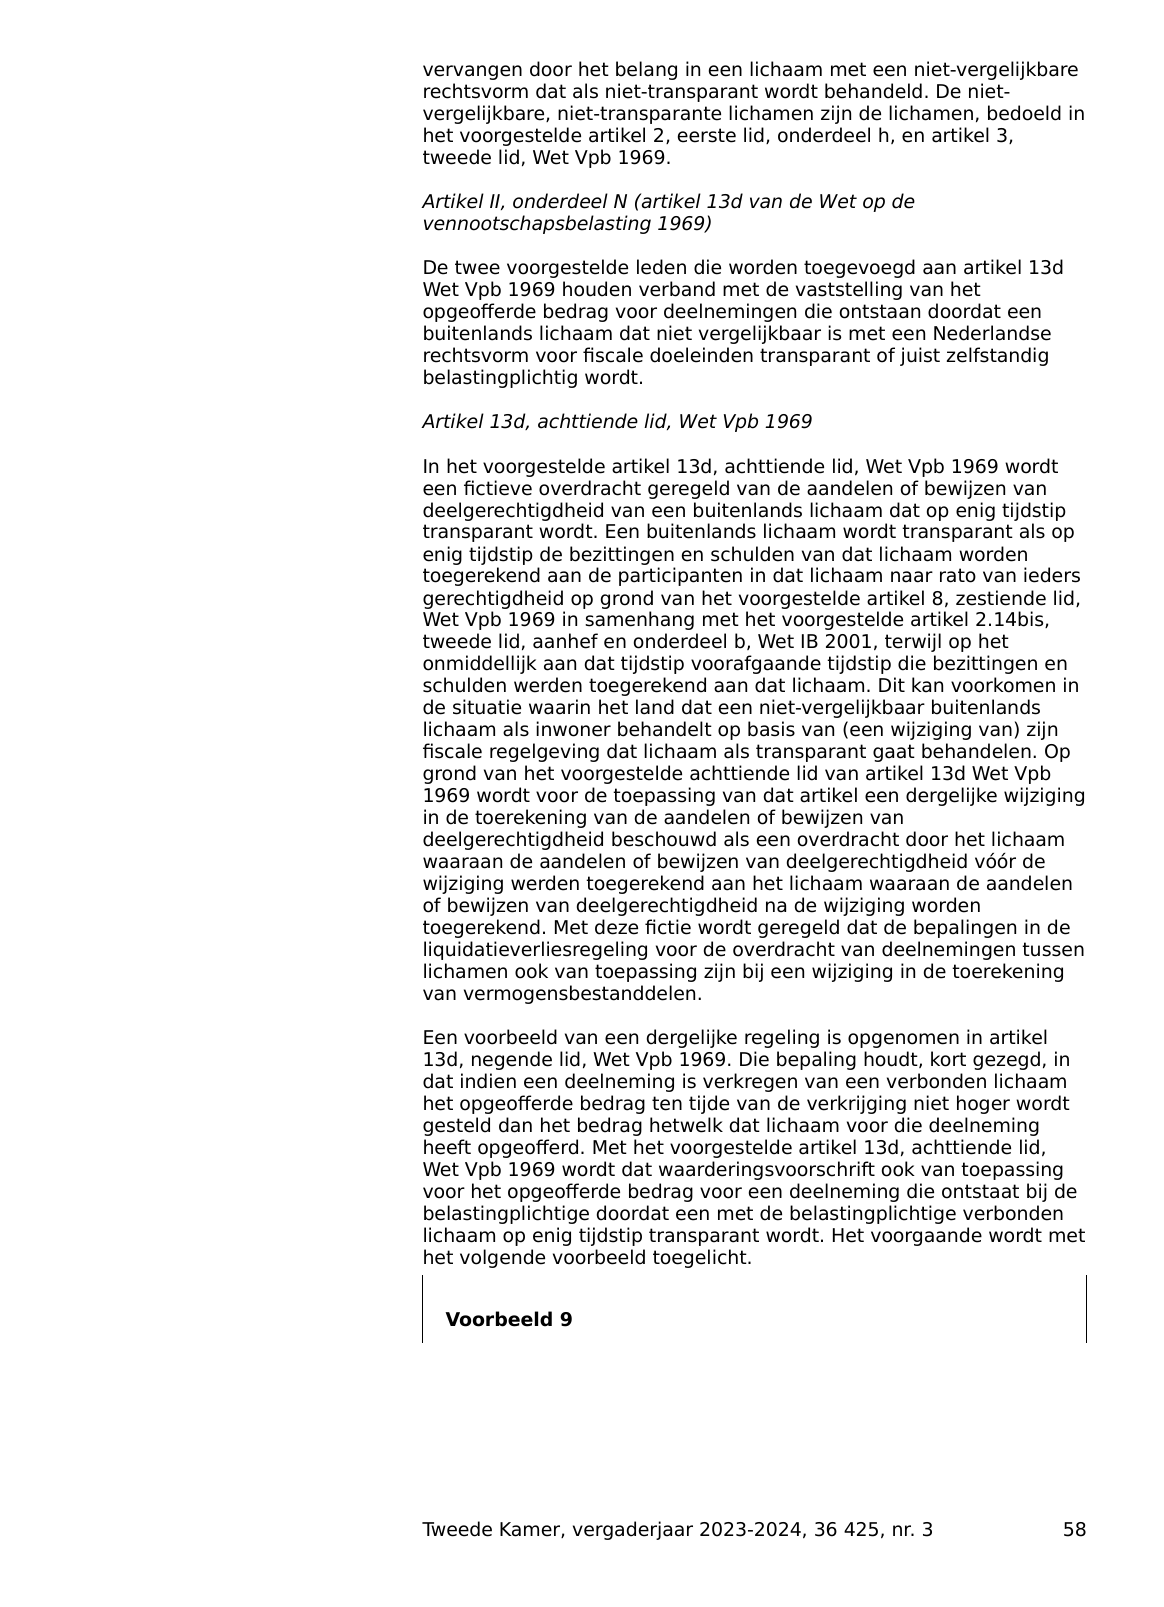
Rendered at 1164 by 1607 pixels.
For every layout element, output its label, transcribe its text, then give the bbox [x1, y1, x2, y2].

table_header Voorbeeld 9 [423, 1275, 1086, 1343]
text In het voorgestelde artikel 13d, achttiende lid, Wet Vpb 1969 wordt een fictieve overdracht geregeld van de aandelen of bewijzen van deelgerechtigdheid van een buitenlands lichaam dat op enig tijdstip transparant wordt. Een buitenlands lichaam wordt transparant als op enig tijdstip de bezittingen en schulden van dat lichaam worden toegerekend aan de participanten in dat lichaam naar rato van ieders gerechtigdheid op grond van het voorgestelde artikel 8, zestiende lid, Wet Vpb 1969 in samenhang met het voorgestelde artikel 2.14bis, tweede lid, aanhef en onderdeel b, Wet IB 2001, terwijl op het onmiddellijk aan dat tijdstip voorafgaande tijdstip die bezittingen en schulden werden toegerekend aan dat lichaam. Dit kan voorkomen in de situatie waarin het land dat een niet-vergelijkbaar buitenlands lichaam als inwoner behandelt op basis van (een wijziging van) zijn fiscale regelgeving dat lichaam als transparant gaat behandelen. Op grond van het voorgestelde achttiende lid van artikel 13d Wet Vpb 1969 wordt voor de toepassing van dat artikel een dergelijke wijziging in de toerekening van de aandelen of bewijzen van deelgerechtigdheid beschouwd als een overdracht door het lichaam waaraan de aandelen of bewijzen van deelgerechtigdheid vóór de wijziging werden toegerekend aan het lichaam waaraan de aandelen of bewijzen van deelgerechtigdheid na de wijziging worden toegerekend. Met deze fictie wordt geregeld dat de bepalingen in de liquidatieverliesregeling voor de overdracht van deelnemingen tussen lichamen ook van toepassing zijn bij een wijziging in de toerekening van vermogensbestanddelen. [422, 456, 1087, 1005]
subtitle Artikel 13d, achttiende lid, Wet Vpb 1969 [422, 411, 1087, 433]
text vervangen door het belang in een lichaam met een niet-vergelijkbare rechtsvorm dat als niet-transparant wordt behandeld. De niet-vergelijkbare, niet-transparante lichamen zijn de lichamen, bedoeld in het voorgestelde artikel 2, eerste lid, onderdeel h, en artikel 3, tweede lid, Wet Vpb 1969. [422, 59, 1087, 169]
text Een voorbeeld van een dergelijke regeling is opgenomen in artikel 13d, negende lid, Wet Vpb 1969. Die bepaling houdt, kort gezegd, in dat indien een deelneming is verkregen van een verbonden lichaam het opgeofferde bedrag ten tijde van de verkrijging niet hoger wordt gesteld dan het bedrag hetwelk dat lichaam voor die deelneming heeft opgeofferd. Met het voorgestelde artikel 13d, achttiende lid, Wet Vpb 1969 wordt dat waarderingsvoorschrift ook van toepassing voor het opgeofferde bedrag voor een deelneming die ontstaat bij de belastingplichtige doordat een met de belastingplichtige verbonden lichaam op enig tijdstip transparant wordt. Het voorgaande wordt met het volgende voorbeeld toegelicht. [422, 1027, 1087, 1269]
text De twee voorgestelde leden die worden toegevoegd aan artikel 13d Wet Vpb 1969 houden verband met de vaststelling van het opgeofferde bedrag voor deelnemingen die ontstaan doordat een buitenlands lichaam dat niet vergelijkbaar is met een Nederlandse rechtsvorm voor fiscale doeleinden transparant of juist zelfstandig belastingplichtig wordt. [422, 257, 1087, 389]
subtitle Artikel II, onderdeel N (artikel 13d van de Wet op de vennootschapsbelasting 1969) [422, 191, 1087, 235]
